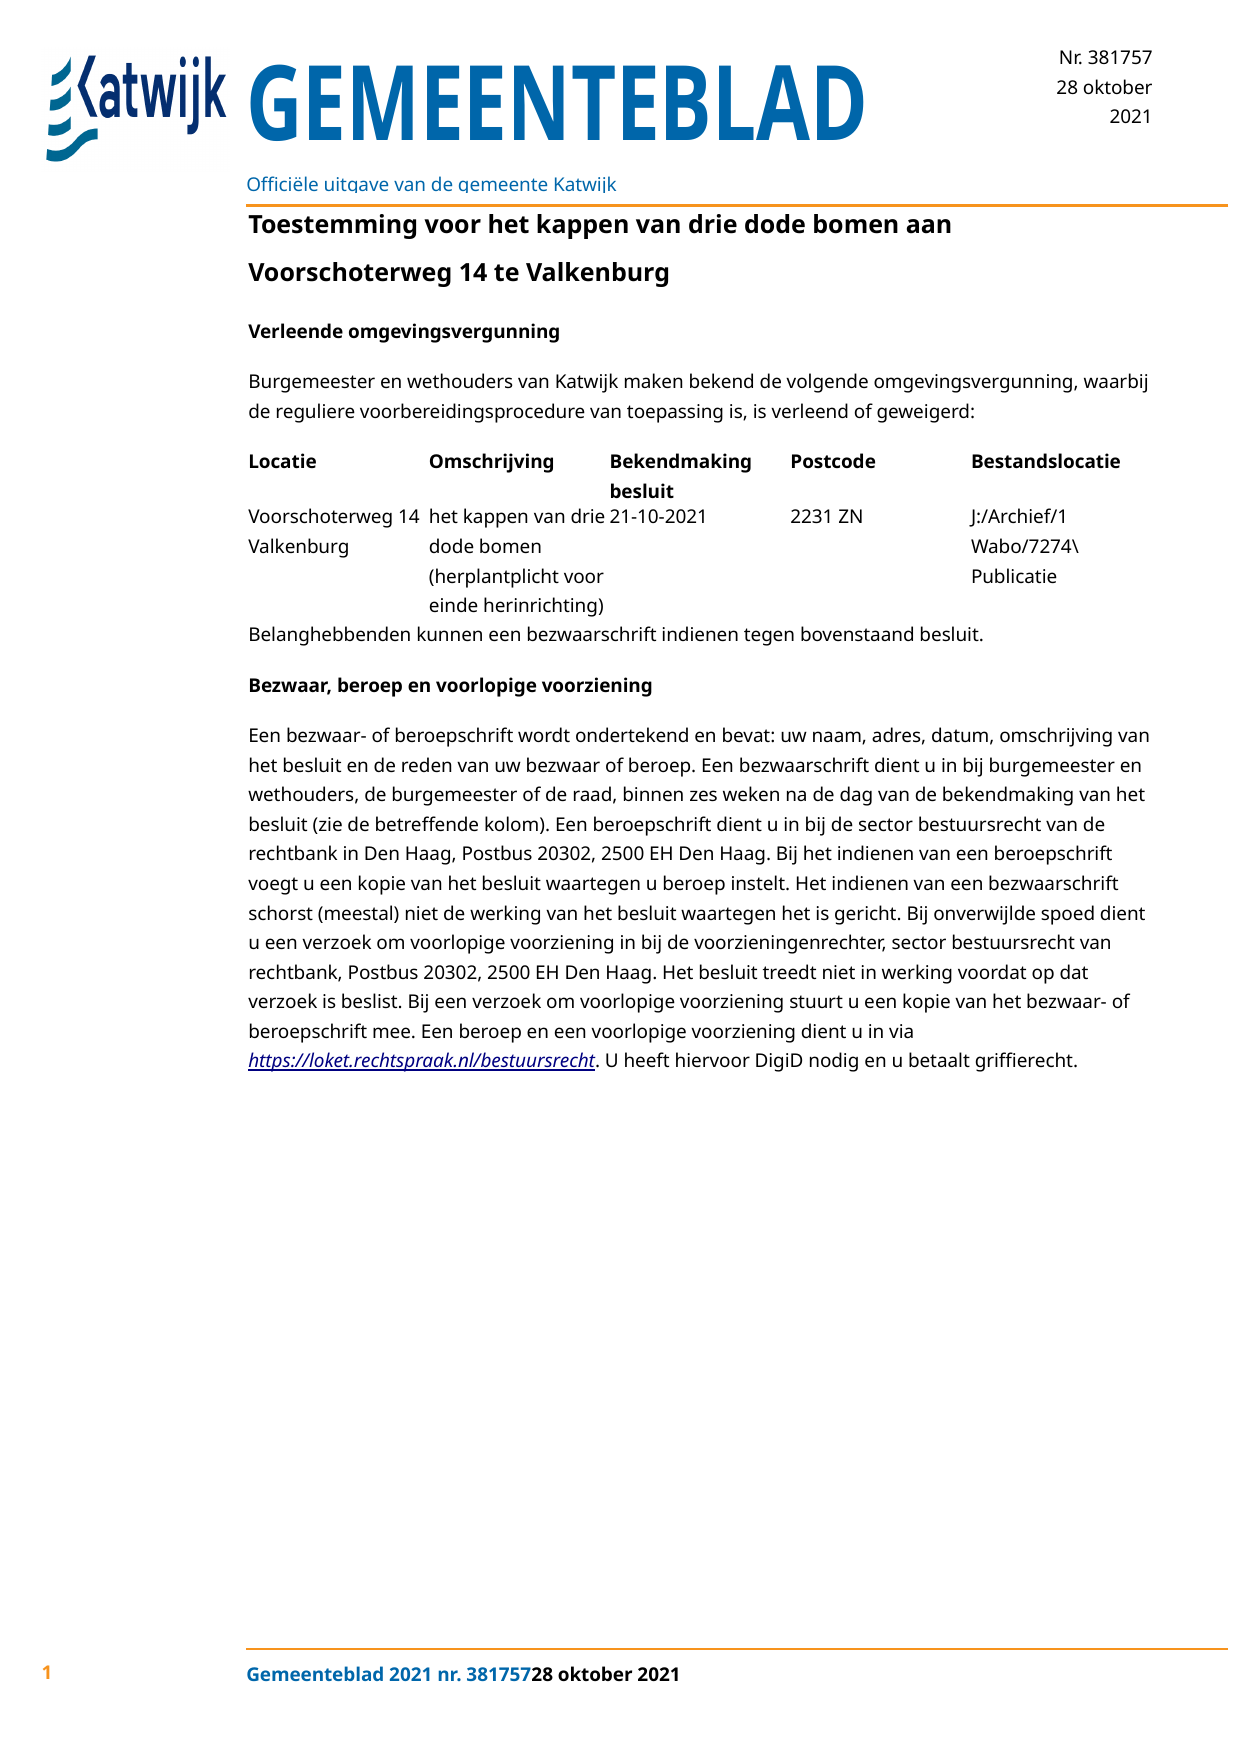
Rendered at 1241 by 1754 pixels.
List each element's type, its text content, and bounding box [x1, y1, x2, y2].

table_header Postcode [790, 449, 971, 504]
table_header Locatie [248, 449, 429, 504]
text Burgemeester en wethouders van Katwijk maken bekend de volgende omgevingsvergunning, waarbij de reguliere voorbereidingsprocedure van toepassing is, is verleend of geweigerd: [248, 368, 1152, 424]
picture [41, 47, 231, 172]
table_cell 2231 ZN [790, 504, 971, 618]
table_cell J:/Archief/1 Wabo/7274\Publicatie [971, 504, 1152, 618]
table_header Omschrijving [429, 449, 609, 504]
text Een bezwaar- of beroepschrift wordt ondertekend en bevat: uw naam, adres, datum, omschrijving van het besluit en de reden van uw bezwaar of beroep. Een bezwaarschrift dient u in bij burgemeester en wethouders, de burgemeester of de raad, binnen zes weken na de dag van de bekendmaking van het besluit (zie de betreffende kolom). Een beroepschrift dient u in bij de sector bestuursrecht van de rechtbank in Den Haag, Postbus 20302, 2500 EH Den Haag. Bij het indienen van een beroepschrift voegt u een kopie van het besluit waartegen u beroep instelt. Het indienen van een bezwaarschrift schorst (meestal) niet de werking van het besluit waartegen het is gericht. Bij onverwijlde spoed dient u een verzoek om voorlopige voorziening in bij de voorzieningenrechter, sector bestuursrecht van rechtbank, Postbus 20302, 2500 EH Den Haag. Het besluit treedt niet in werking voordat op dat verzoek is beslist. Bij een verzoek om voorlopige voorziening stuurt u een kopie van het bezwaar- of beroepschrift mee. Een beroep en een voorlopige voorziening dient u in via https://loket.rechtspraak.nl/bestuursrecht. U heeft hiervoor DigiD nodig en u betaalt griffierecht. [248, 722, 1152, 1073]
table_cell het kappen van drie dode bomen (herplantplicht voor einde herinrichting) [429, 504, 609, 618]
text Bezwaar, beroep en voorlopige voorziening [248, 672, 1152, 698]
table_cell Voorschoterweg 14 Valkenburg [248, 504, 429, 618]
table_header Bestandslocatie [971, 449, 1152, 504]
table_header Bekendmaking besluit [609, 449, 790, 504]
text Verleende omgevingsvergunning [248, 318, 1152, 344]
text Belanghebbenden kunnen een bezwaarschrift indienen tegen bovenstaand besluit. [248, 621, 1152, 647]
table_cell 21-10-2021 [609, 504, 790, 618]
text Toestemming voor het kappen van drie dode bomen aan Voorschoterweg 14 te Valkenburg [248, 207, 1152, 288]
